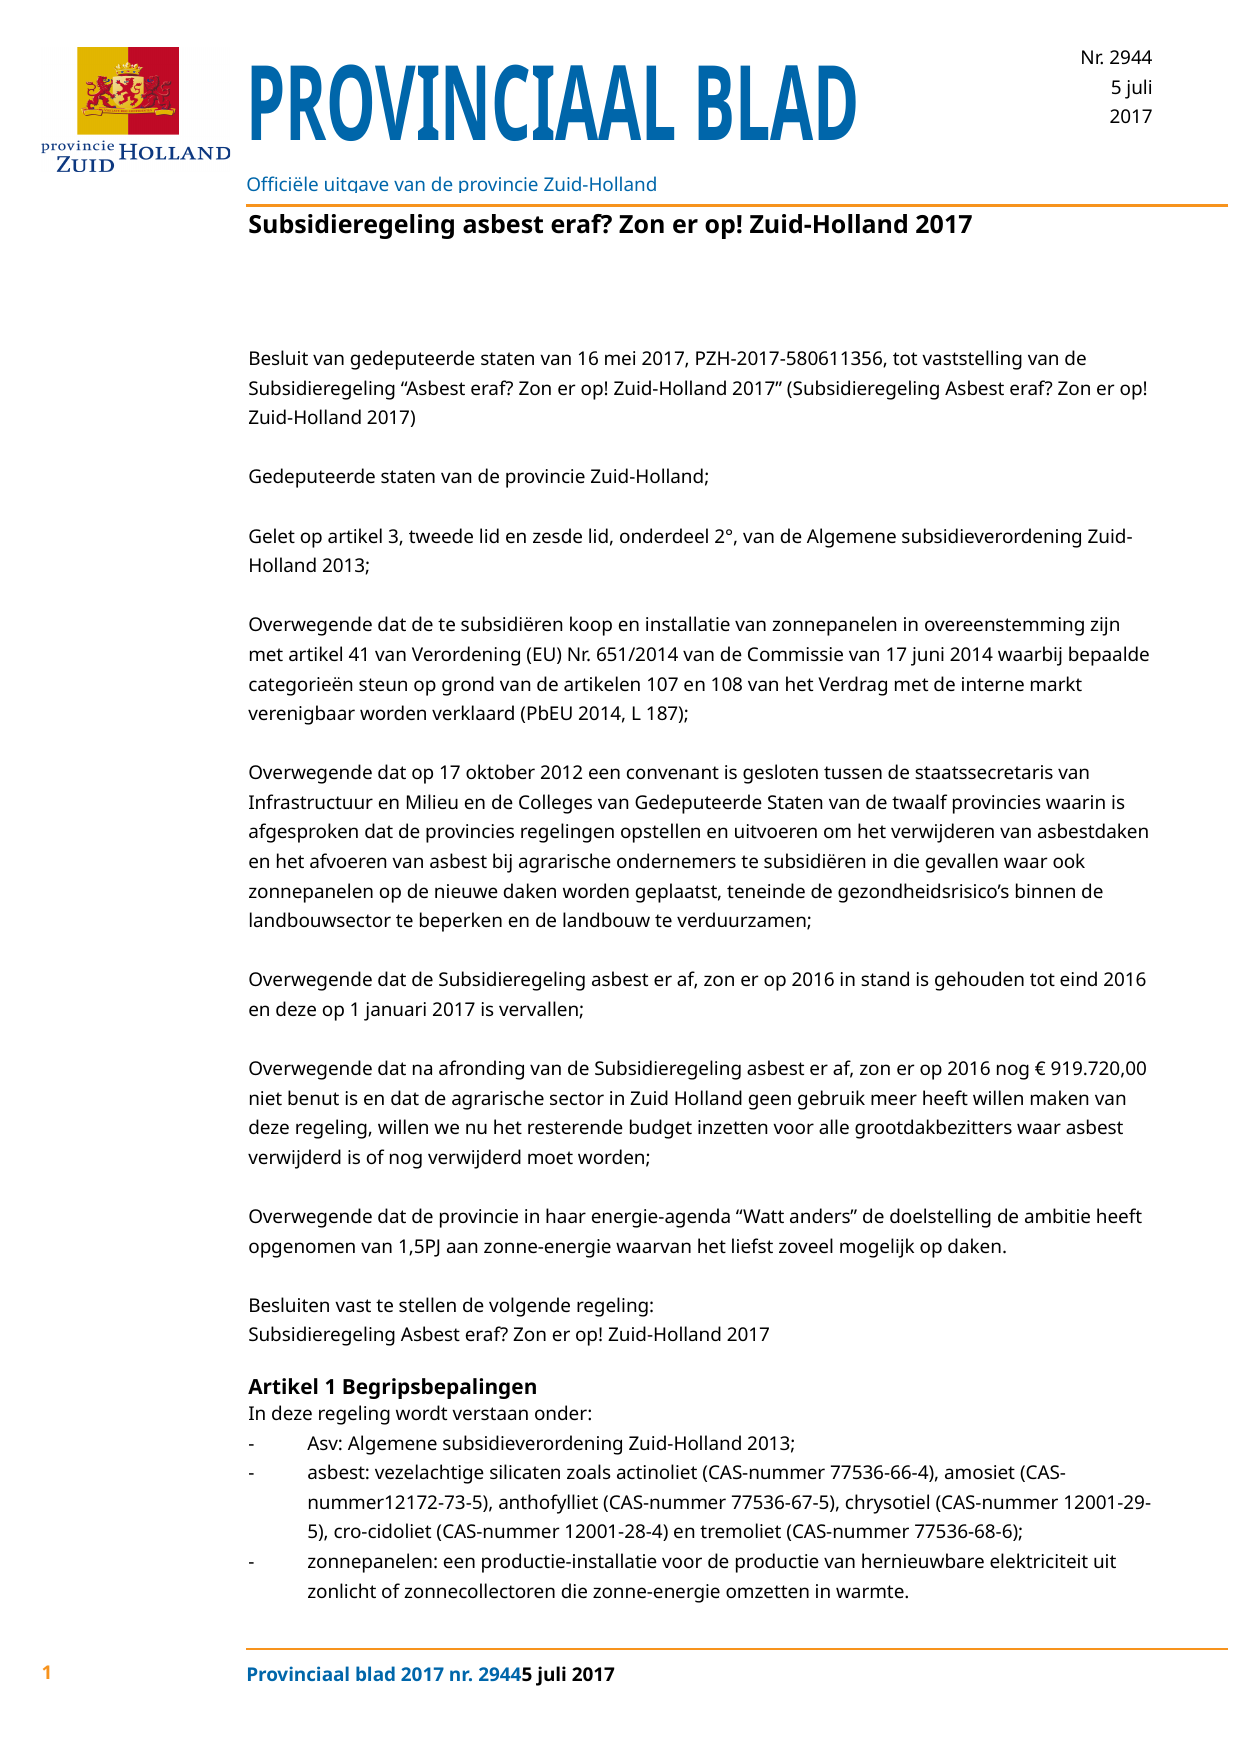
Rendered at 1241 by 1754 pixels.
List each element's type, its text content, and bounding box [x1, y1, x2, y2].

text Overwegende dat de provincie in haar energie-agenda “Watt anders” de doelstelling de ambitie heeft opgenomen van 1,5PJ aan zonne-energie waarvan het liefst zoveel mogelijk op daken. [248, 1203, 1152, 1258]
text Overwegende dat de Subsidieregeling asbest er af, zon er op 2016 in stand is gehouden tot eind 2016 en deze op 1 januari 2017 is vervallen; [248, 967, 1152, 1022]
text Besluit van gedeputeerde staten van 16 mei 2017, PZH-2017-580611356, tot vaststelling van de Subsidieregeling “Asbest eraf? Zon er op! Zuid-Holland 2017” (Subsidieregeling Asbest eraf? Zon er op! Zuid-Holland 2017) [248, 345, 1152, 430]
text Subsidieregeling asbest eraf? Zon er op! Zuid-Holland 2017 [248, 207, 1152, 241]
text Subsidieregeling Asbest eraf? Zon er op! Zuid-Holland 2017 [248, 1322, 1152, 1347]
list asbest: vezelachtige silicaten zoals actinoliet (CAS-nummer 77536-66-4), amosiet (CAS-nummer12172-73-5), anthofylliet (CAS-nummer 77536-67-5), chrysotiel (CAS-nummer 12001-29-5), cro-cidoliet (CAS-nummer 12001-28-4) en tremoliet (CAS-nummer 77536-68-6); [248, 1459, 1152, 1544]
text Artikel 1 Begripsbepalingen [248, 1372, 1152, 1400]
list zonnepanelen: een productie-installatie voor de productie van hernieuwbare elektriciteit uit zonlicht of zonnecollectoren die zonne-energie omzetten in warmte. [248, 1548, 1152, 1604]
text Overwegende dat de te subsidiëren koop en installatie van zonnepanelen in overeenstemming zijn met artikel 41 van Verordening (EU) Nr. 651/2014 van de Commissie van 17 juni 2014 waarbij bepaalde categorieën steun op grond van de artikelen 107 en 108 van het Verdrag met de interne markt verenigbaar worden verklaard (PbEU 2014, L 187); [248, 612, 1152, 726]
text Overwegende dat op 17 oktober 2012 een convenant is gesloten tussen de staatssecretaris van Infrastructuur en Milieu en de Colleges van Gedeputeerde Staten van de twaalf provincies waarin is afgesproken dat de provincies regelingen opstellen en uitvoeren om het verwijderen van asbestdaken en het afvoeren van asbest bij agrarische ondernemers te subsidiëren in die gevallen waar ook zonnepanelen op de nieuwe daken worden geplaatst, teneinde de gezondheidsrisico’s binnen de landbouwsector te beperken en de landbouw te verduurzamen; [248, 759, 1152, 933]
text Gelet op artikel 3, tweede lid en zesde lid, onderdeel 2°, van de Algemene subsidieverordening Zuid-Holland 2013; [248, 523, 1152, 578]
picture [41, 47, 231, 172]
text Overwegende dat na afronding van de Subsidieregeling asbest er af, zon er op 2016 nog € 919.720,00 niet benut is en dat de agrarische sector in Zuid Holland geen gebruik meer heeft willen maken van deze regeling, willen we nu het resterende budget inzetten voor alle grootdakbezitters waar asbest verwijderd is of nog verwijderd moet worden; [248, 1055, 1152, 1170]
list Asv: Algemene subsidieverordening Zuid-Holland 2013; [248, 1430, 1152, 1456]
text In deze regeling wordt verstaan onder: [248, 1400, 1152, 1426]
text Besluiten vast te stellen de volgende regeling: [248, 1292, 1152, 1318]
text Gedeputeerde staten van de provincie Zuid-Holland; [248, 464, 1152, 489]
